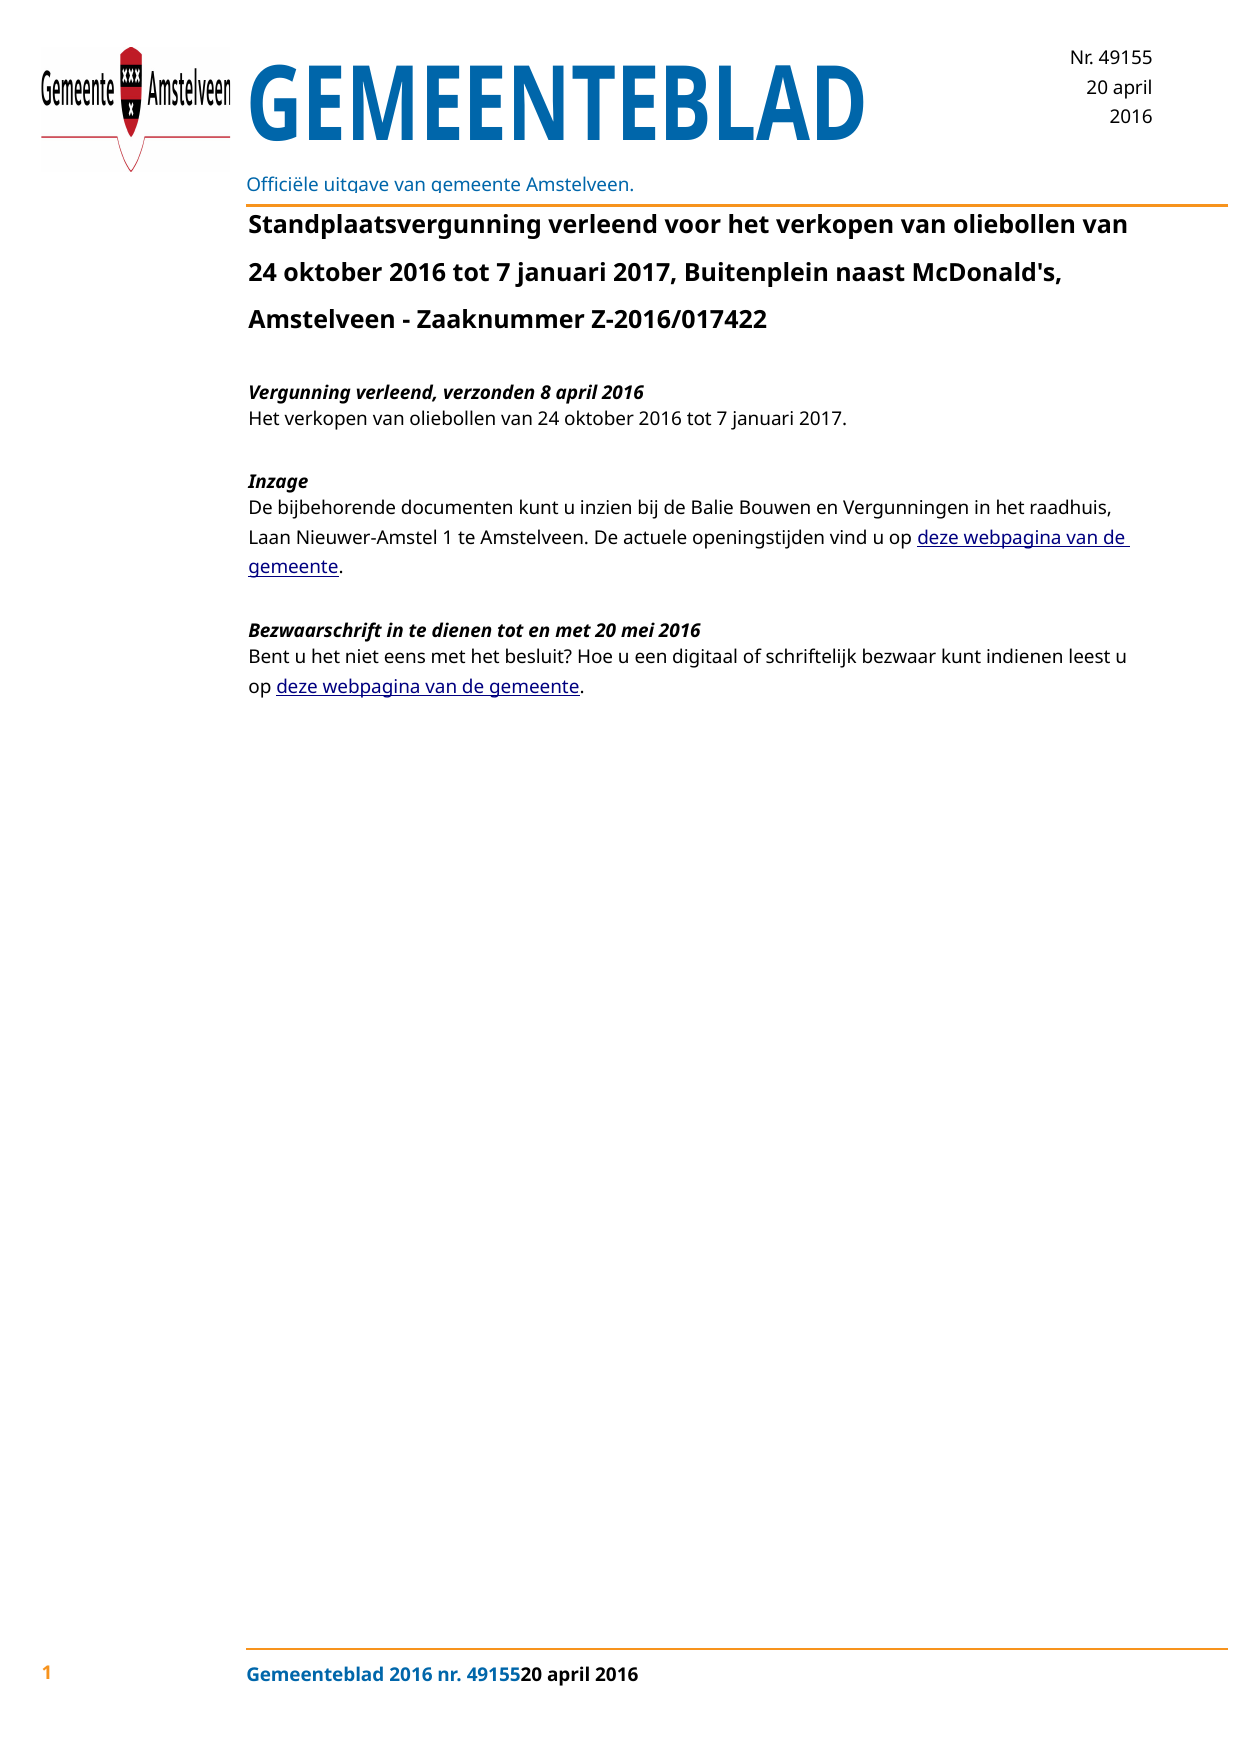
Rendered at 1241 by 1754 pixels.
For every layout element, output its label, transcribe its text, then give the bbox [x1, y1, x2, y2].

text Inzage [248, 469, 1152, 494]
text Standplaatsvergunning verleend voor het verkopen van oliebollen van 24 oktober 2016 tot 7 januari 2017, Buitenplein naast McDonald's, Amstelveen - Zaaknummer Z-2016/017422 [248, 207, 1152, 336]
text Bent u het niet eens met het besluit? Hoe u een digitaal of schriftelijk bezwaar kunt indienen leest u op deze webpagina van de gemeente. [248, 643, 1152, 699]
picture [41, 47, 231, 172]
text Bezwaarschrift in te dienen tot en met 20 mei 2016 [248, 618, 1152, 643]
text Het verkopen van oliebollen van 24 oktober 2016 tot 7 januari 2017. [248, 405, 1152, 431]
text Vergunning verleend, verzonden 8 april 2016 [248, 379, 1152, 405]
text De bijbehorende documenten kunt u inzien bij de Balie Bouwen en Vergunningen in het raadhuis, Laan Nieuwer-Amstel 1 te Amstelveen. De actuele openingstijden vind u op deze webpagina van de gemeente. [248, 494, 1152, 579]
